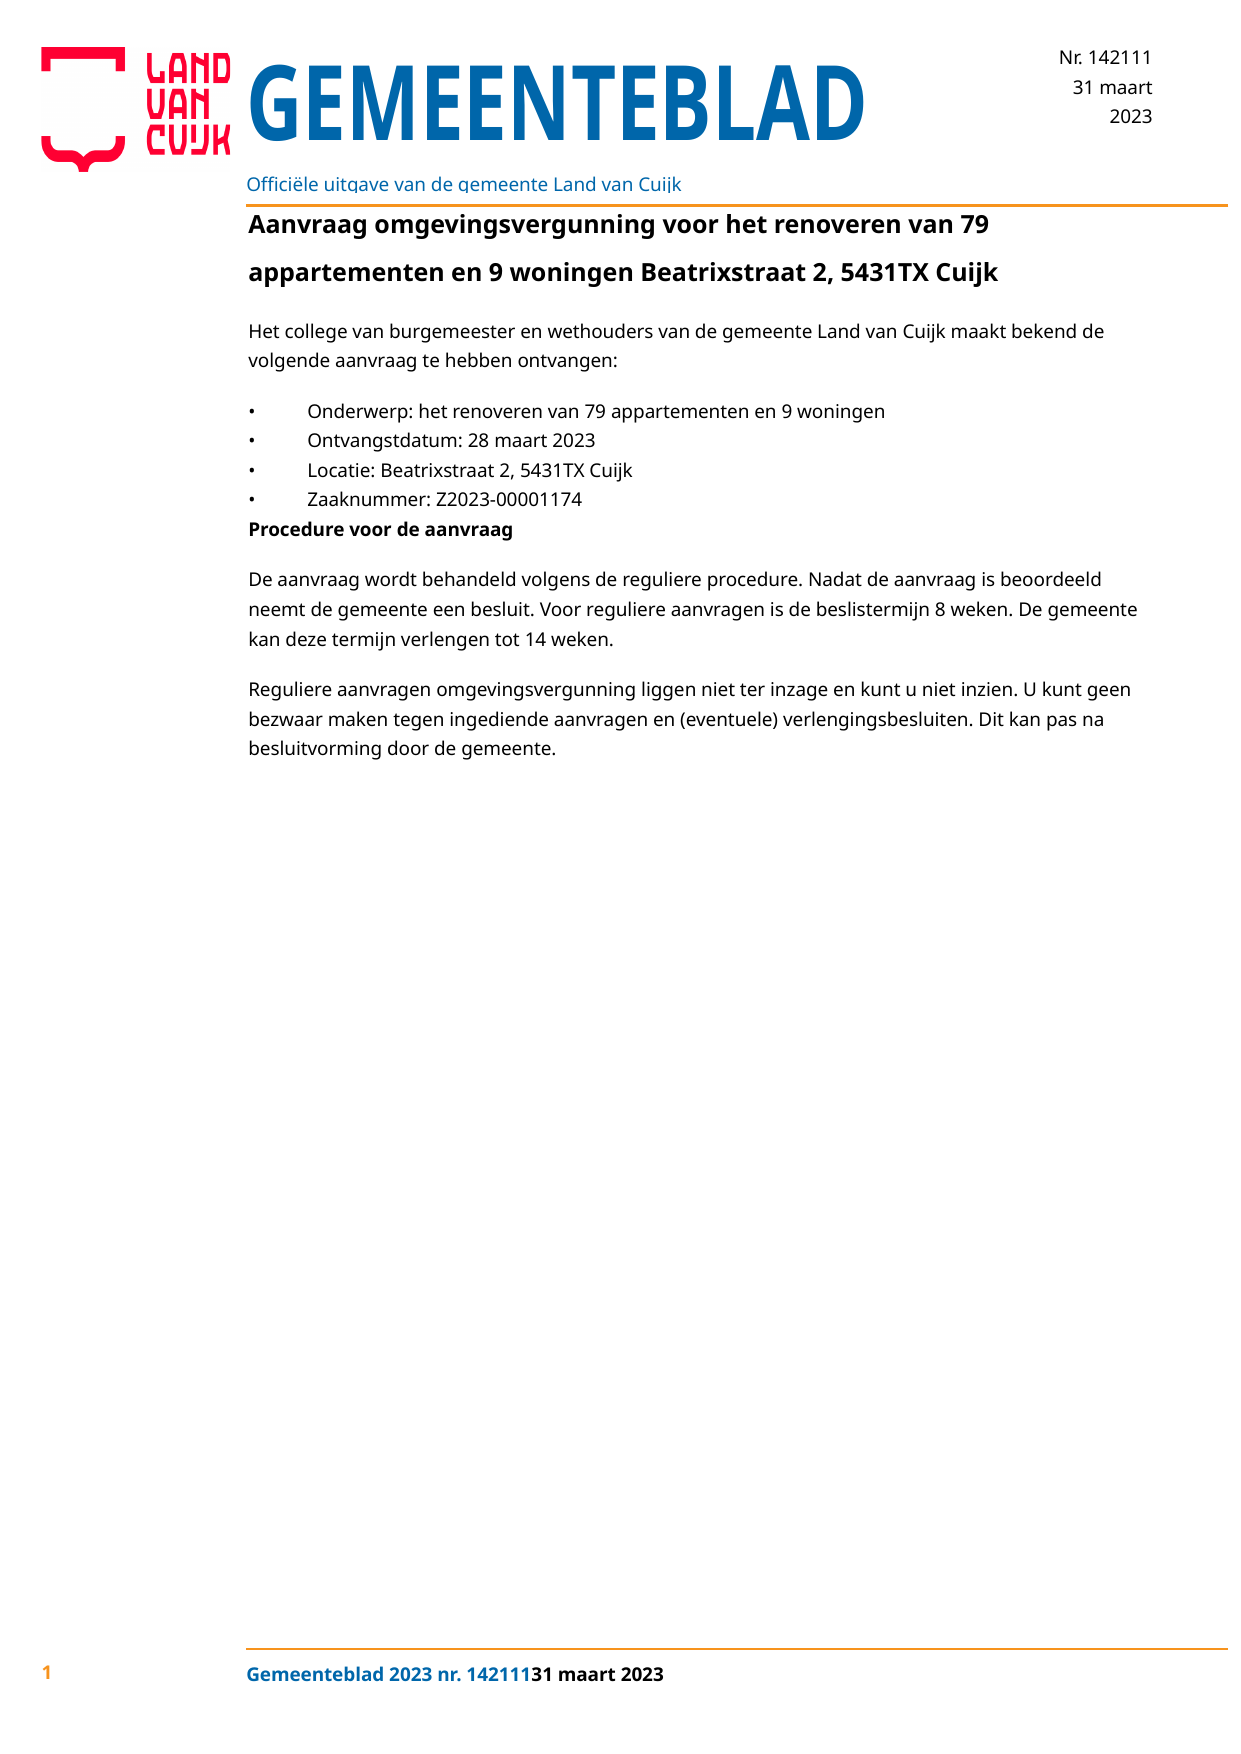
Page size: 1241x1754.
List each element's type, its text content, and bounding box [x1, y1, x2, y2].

list Onderwerp: het renoveren van 79 appartementen en 9 woningen [248, 398, 1152, 424]
text De aanvraag wordt behandeld volgens de reguliere procedure. Nadat de aanvraag is beoordeeld neemt de gemeente een besluit. Voor reguliere aanvragen is de beslistermijn 8 weken. De gemeente kan deze termijn verlengen tot 14 weken. [248, 567, 1152, 652]
list Zaaknummer: Z2023-00001174 [248, 487, 1152, 512]
picture [41, 47, 231, 172]
text Het college van burgemeester en wethouders van de gemeente Land van Cuijk maakt bekend de volgende aanvraag te hebben ontvangen: [248, 318, 1152, 373]
list Ontvangstdatum: 28 maart 2023 [248, 427, 1152, 453]
list Locatie: Beatrixstraat 2, 5431TX Cuijk [248, 457, 1152, 483]
text Aanvraag omgevingsvergunning voor het renoveren van 79 appartementen en 9 woningen Beatrixstraat 2, 5431TX Cuijk [248, 207, 1152, 288]
text Reguliere aanvragen omgevingsvergunning liggen niet ter inzage en kunt u niet inzien. U kunt geen bezwaar maken tegen ingediende aanvragen en (eventuele) verlengingsbesluiten. Dit kan pas na besluitvorming door de gemeente. [248, 676, 1152, 761]
text Procedure voor de aanvraag [248, 516, 1152, 542]
